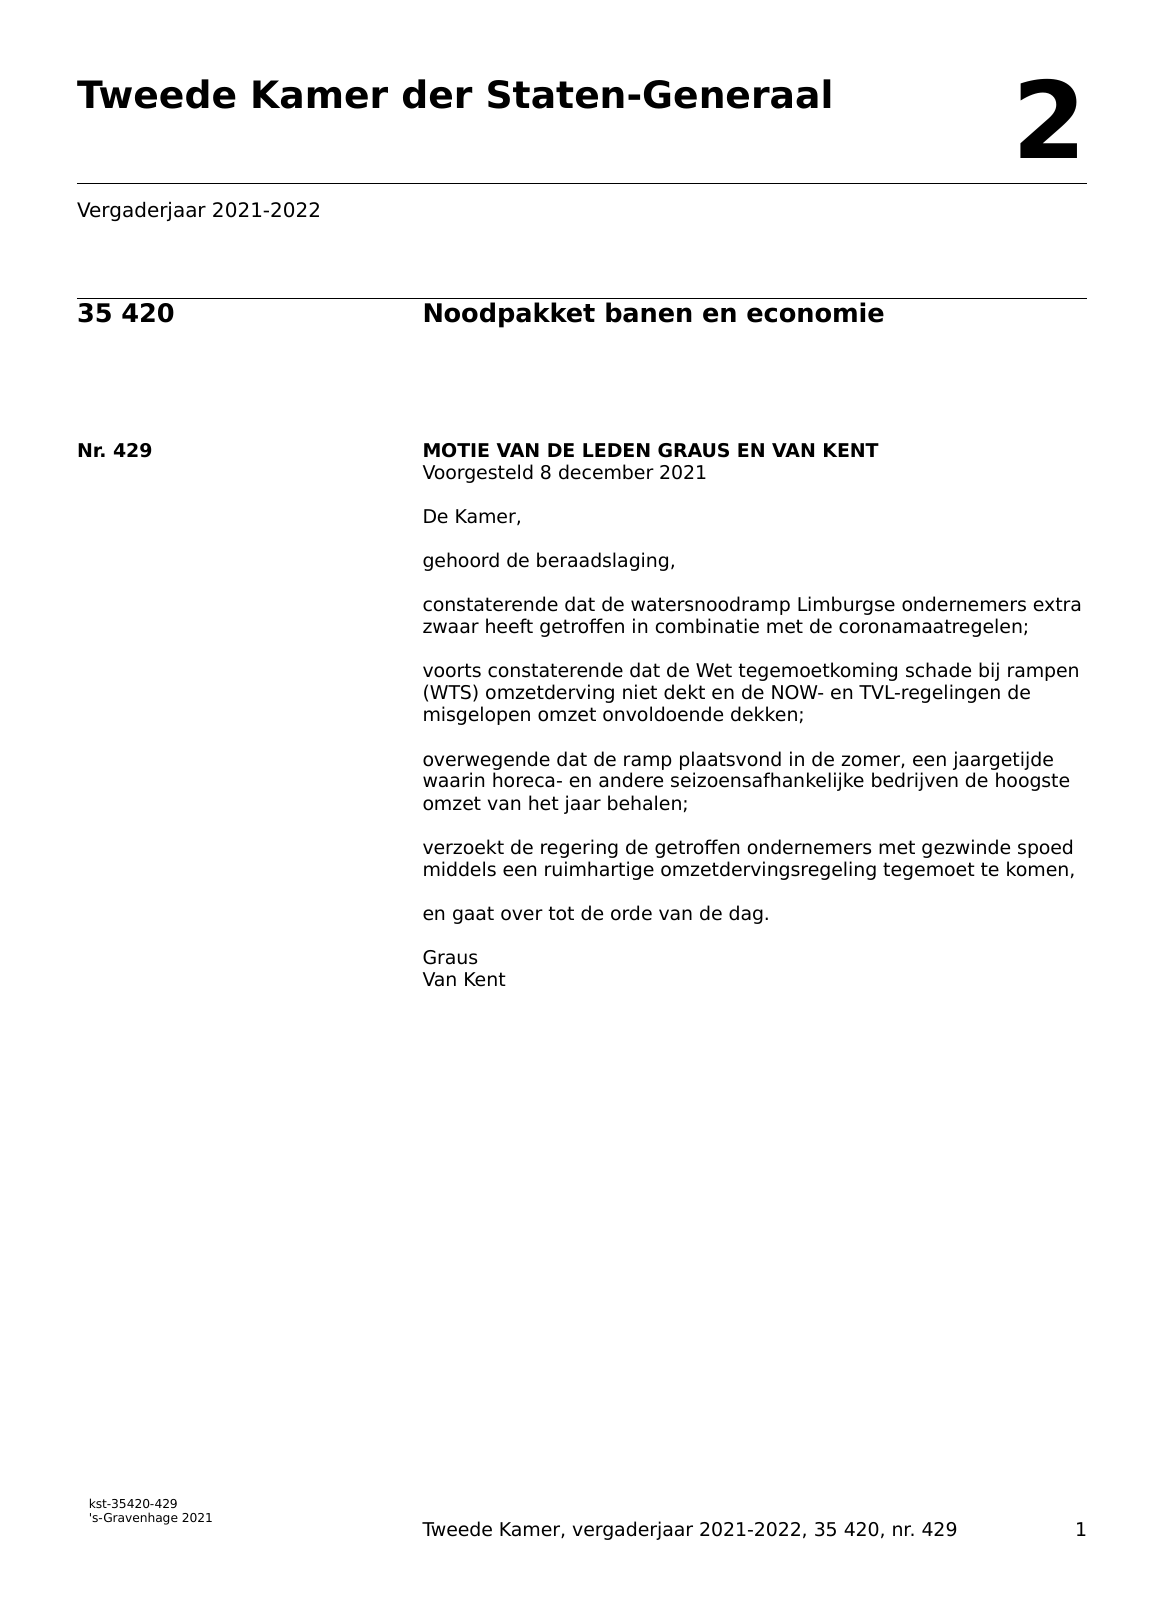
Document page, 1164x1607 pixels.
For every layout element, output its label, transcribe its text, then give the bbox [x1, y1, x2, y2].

text kst-35420-429 [88, 1497, 323, 1511]
subtitle 35 420 Noodpakket banen en economie [77, 299, 1087, 329]
text en gaat over tot de orde van de dag. [422, 903, 1087, 925]
text constaterende dat de watersnoodramp Limburgse ondernemers extra zwaar heeft getroffen in combinatie met de coronamaatregelen; [422, 594, 1087, 638]
table_header 2 [886, 59, 1087, 183]
text Graus [422, 947, 1087, 969]
text gehoord de beraadslaging, [422, 550, 1087, 572]
table_cell Vergaderjaar 2021-2022 [77, 184, 1087, 298]
subtitle Nr. 429 MOTIE VAN DE LEDEN GRAUS EN VAN KENT [77, 440, 1087, 462]
table_header Tweede Kamer der Staten-Generaal [77, 59, 886, 183]
text Voorgesteld 8 december 2021 [422, 462, 1087, 484]
text overwegende dat de ramp plaatsvond in de zomer, een jaargetijde waarin horeca- en andere seizoensafhankelijke bedrijven de hoogste omzet van het jaar behalen; [422, 748, 1087, 814]
text De Kamer, [422, 506, 1087, 528]
text verzoekt de regering de getroffen ondernemers met gezwinde spoed middels een ruimhartige omzetdervingsregeling tegemoet te komen, [422, 837, 1087, 881]
text voorts constaterende dat de Wet tegemoetkoming schade bij rampen (WTS) omzetderving niet dekt en de NOW- en TVL-regelingen de misgelopen omzet onvoldoende dekken; [422, 660, 1087, 726]
text 's-Gravenhage 2021 [88, 1511, 323, 1525]
text Van Kent [422, 969, 1087, 991]
